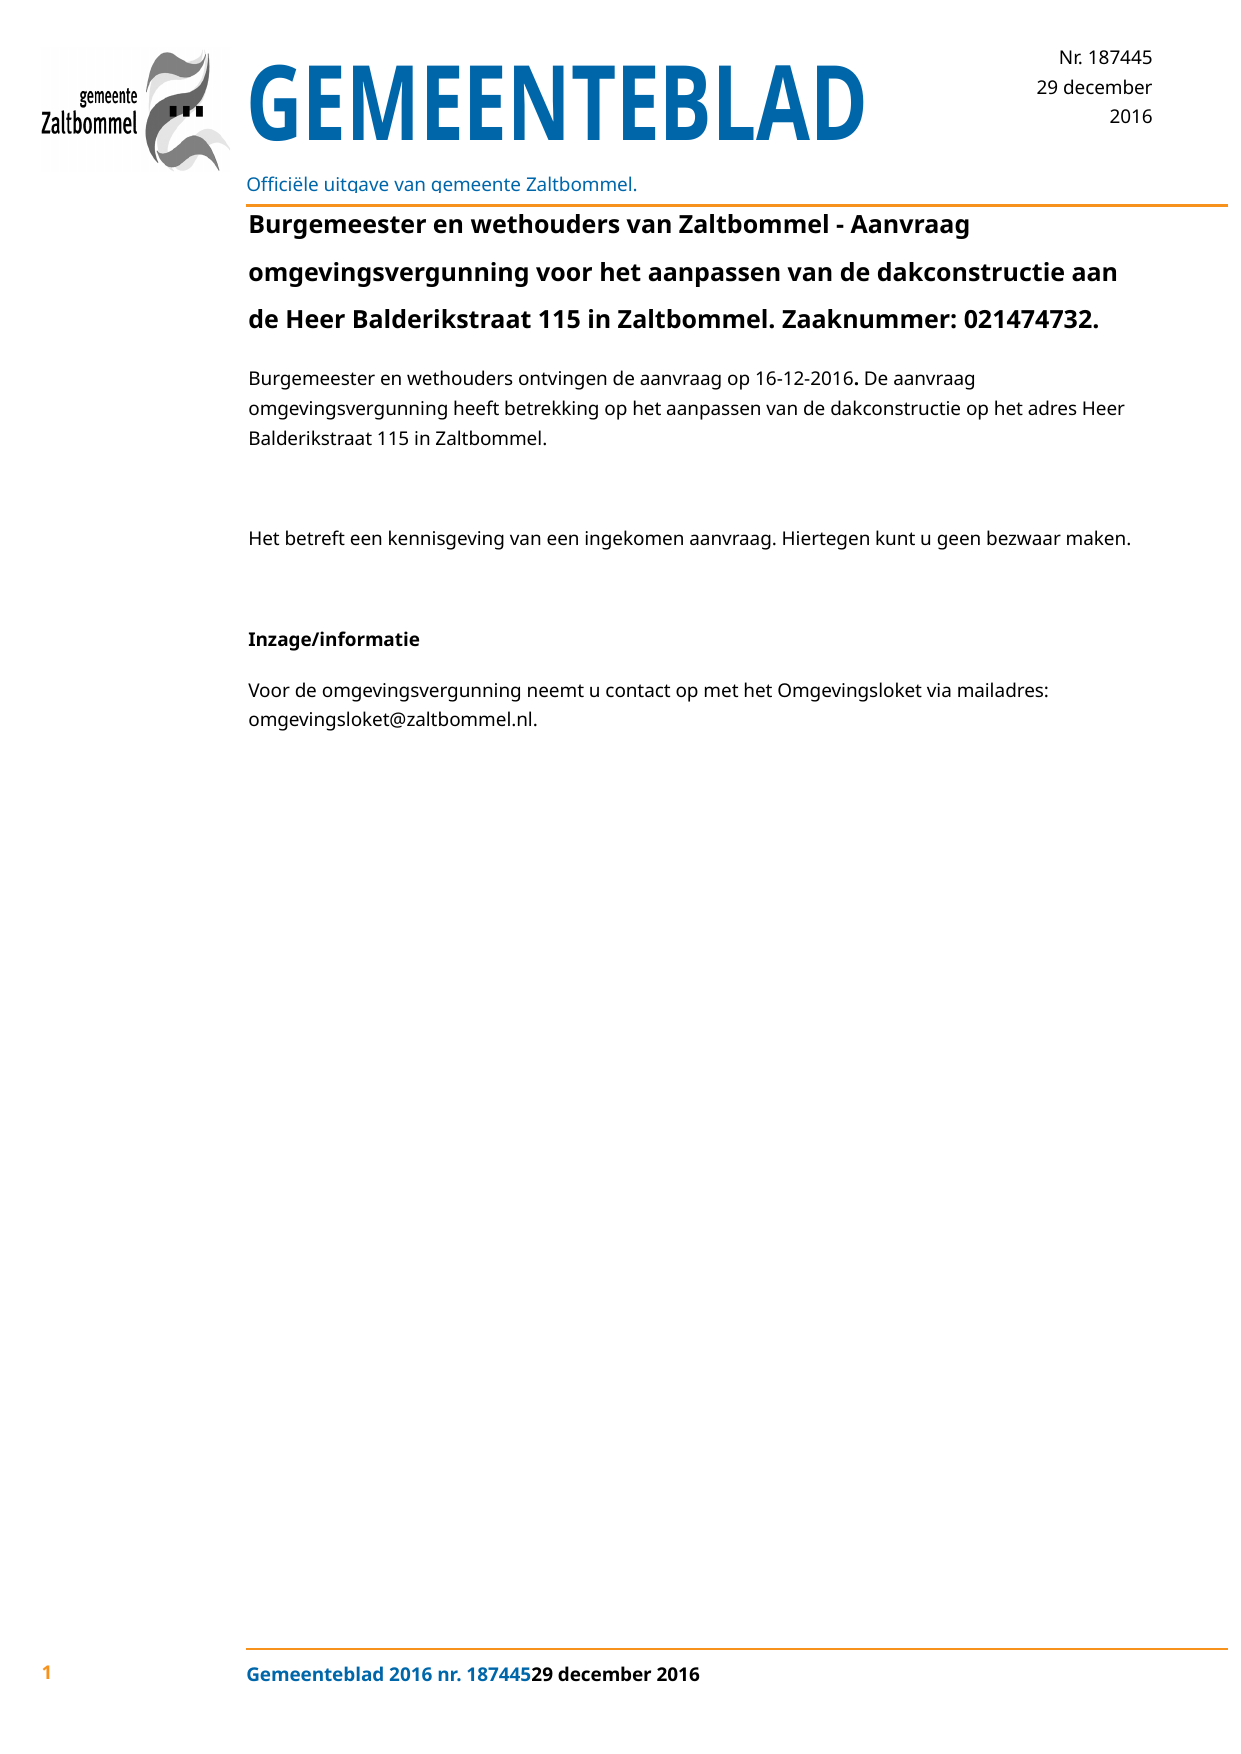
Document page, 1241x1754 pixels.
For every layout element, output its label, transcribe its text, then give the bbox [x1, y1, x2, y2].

text Inzage/informatie [248, 626, 1152, 652]
text Voor de omgevingsvergunning neemt u contact op met het Omgevingsloket via mailadres: omgevingsloket@zaltbommel.nl. [248, 677, 1152, 732]
picture [41, 47, 231, 172]
text Burgemeester en wethouders van Zaltbommel - Aanvraag omgevingsvergunning voor het aanpassen van de dakconstructie aan de Heer Balderikstraat 115 in Zaltbommel. Zaaknummer: 021474732. [248, 207, 1152, 336]
text Het betreft een kennisgeving van een ingekomen aanvraag. Hiertegen kunt u geen bezwaar maken. [248, 526, 1152, 551]
text Burgemeester en wethouders ontvingen de aanvraag op 16-12-2016. De aanvraag omgevingsvergunning heeft betrekking op het aanpassen van de dakconstructie op het adres Heer Balderikstraat 115 in Zaltbommel. [248, 366, 1152, 450]
